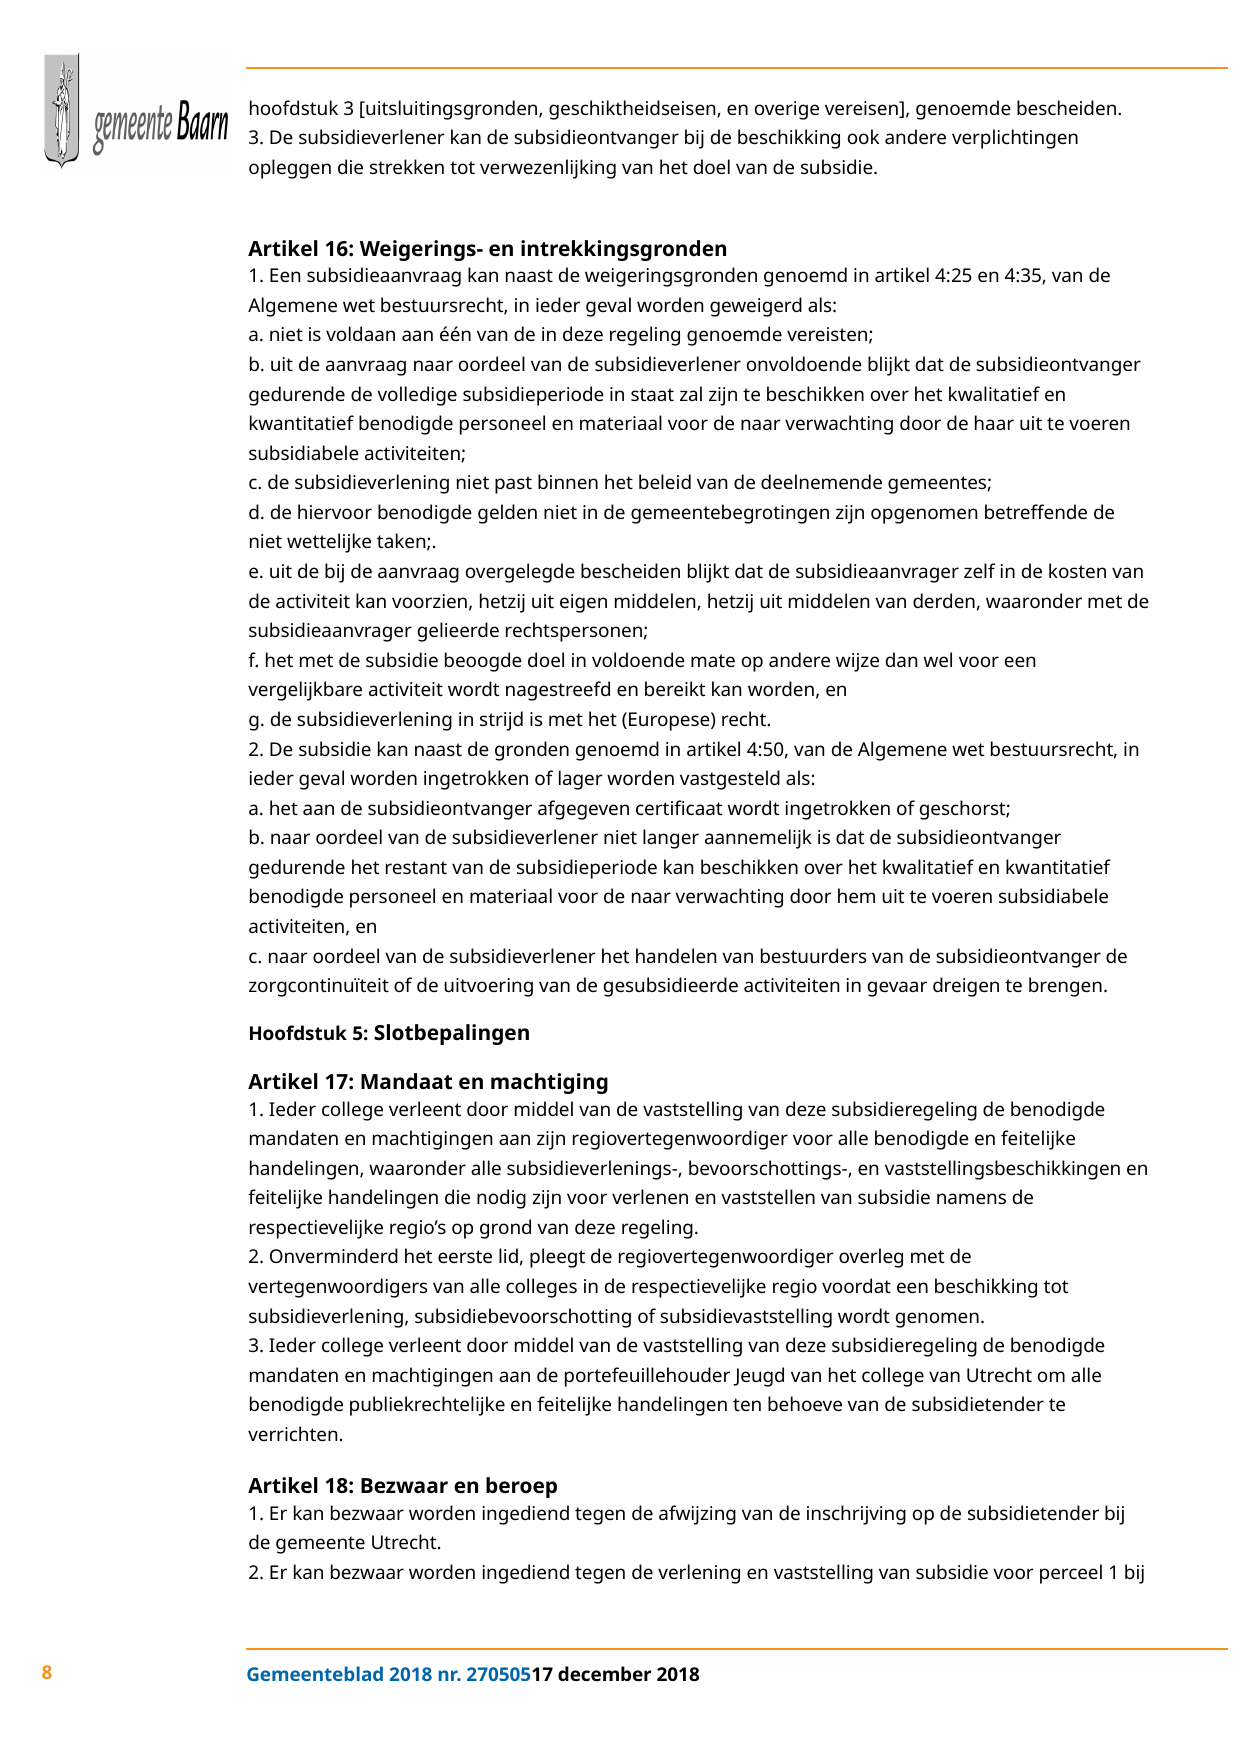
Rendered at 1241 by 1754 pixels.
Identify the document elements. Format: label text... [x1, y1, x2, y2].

text hoofdstuk 3 [uitsluitingsgronden, geschiktheidseisen, en overige vereisen], genoemde bescheiden. [248, 95, 1152, 121]
picture [41, 47, 231, 172]
text b. uit de aanvraag naar oordeel van de subsidieverlener onvoldoende blijkt dat de subsidieontvanger gedurende de volledige subsidieperiode in staat zal zijn te beschikken over het kwalitatief en kwantitatief benodigde personeel en materiaal voor de naar verwachting door de haar uit te voeren subsidiabele activiteiten; [248, 351, 1152, 466]
text 3. De subsidieverlener kan de subsidieontvanger bij de beschikking ook andere verplichtingen opleggen die strekken tot verwezenlijking van het doel van de subsidie. [248, 124, 1152, 180]
text a. niet is voldaan aan één van de in deze regeling genoemde vereisten; [248, 322, 1152, 347]
text 1. Een subsidieaanvraag kan naast de weigeringsgronden genoemd in artikel 4:25 en 4:35, van de Algemene wet bestuursrecht, in ieder geval worden geweigerd als: [248, 262, 1152, 318]
text a. het aan de subsidieontvanger afgegeven certificaat wordt ingetrokken of geschorst; [248, 795, 1152, 821]
text c. de subsidieverlening niet past binnen het beleid van de deelnemende gemeentes; [248, 469, 1152, 495]
text 1. Er kan bezwaar worden ingediend tegen de afwijzing van de inschrijving op de subsidietender bij de gemeente Utrecht. [248, 1500, 1152, 1555]
text d. de hiervoor benodigde gelden niet in de gemeentebegrotingen zijn opgenomen betreffende de niet wettelijke taken;. [248, 499, 1152, 554]
text 1. Ieder college verleent door middel van de vaststelling van deze subsidieregeling de benodigde mandaten en machtigingen aan zijn regiovertegenwoordiger voor alle benodigde en feitelijke handelingen, waaronder alle subsidieverlenings-, bevoorschottings-, en vaststellingsbeschikkingen en feitelijke handelingen die nodig zijn voor verlenen en vaststellen van subsidie namens de respectievelijke regio’s op grond van deze regeling. [248, 1096, 1152, 1240]
text 2. Er kan bezwaar worden ingediend tegen de verlening en vaststelling van subsidie voor perceel 1 bij [248, 1559, 1152, 1585]
text Artikel 16: Weigerings- en intrekkingsgronden [248, 234, 1152, 262]
text 3. Ieder college verleent door middel van de vaststelling van deze subsidieregeling de benodigde mandaten en machtigingen aan de portefeuillehouder Jeugd van het college van Utrecht om alle benodigde publiekrechtelijke en feitelijke handelingen ten behoeve van de subsidietender te verrichten. [248, 1332, 1152, 1447]
text 2. De subsidie kan naast de gronden genoemd in artikel 4:50, van de Algemene wet bestuursrecht, in ieder geval worden ingetrokken of lager worden vastgesteld als: [248, 736, 1152, 791]
text c. naar oordeel van de subsidieverlener het handelen van bestuurders van de subsidieontvanger de zorgcontinuïteit of de uitvoering van de gesubsidieerde activiteiten in gevaar dreigen te brengen. [248, 943, 1152, 998]
text Artikel 18: Bezwaar en beroep [248, 1472, 1152, 1500]
text 2. Onverminderd het eerste lid, pleegt de regiovertegenwoordiger overleg met de vertegenwoordigers van alle colleges in de respectievelijke regio voordat een beschikking tot subsidieverlening, subsidiebevoorschotting of subsidievaststelling wordt genomen. [248, 1244, 1152, 1328]
text Artikel 17: Mandaat en machtiging [248, 1067, 1152, 1096]
text b. naar oordeel van de subsidieverlener niet langer aannemelijk is dat de subsidieontvanger gedurende het restant van de subsidieperiode kan beschikken over het kwalitatief en kwantitatief benodigde personeel en materiaal voor de naar verwachting door hem uit te voeren subsidiabele activiteiten, en [248, 824, 1152, 939]
text e. uit de bij de aanvraag overgelegde bescheiden blijkt dat de subsidieaanvrager zelf in de kosten van de activiteit kan voorzien, hetzij uit eigen middelen, hetzij uit middelen van derden, waaronder met de subsidieaanvrager gelieerde rechtspersonen; [248, 558, 1152, 643]
text f. het met de subsidie beoogde doel in voldoende mate op andere wijze dan wel voor een vergelijkbare activiteit wordt nagestreefd en bereikt kan worden, en [248, 647, 1152, 702]
text Hoofdstuk 5: Slotbepalingen [248, 1018, 1152, 1046]
text g. de subsidieverlening in strijd is met het (Europese) recht. [248, 706, 1152, 732]
